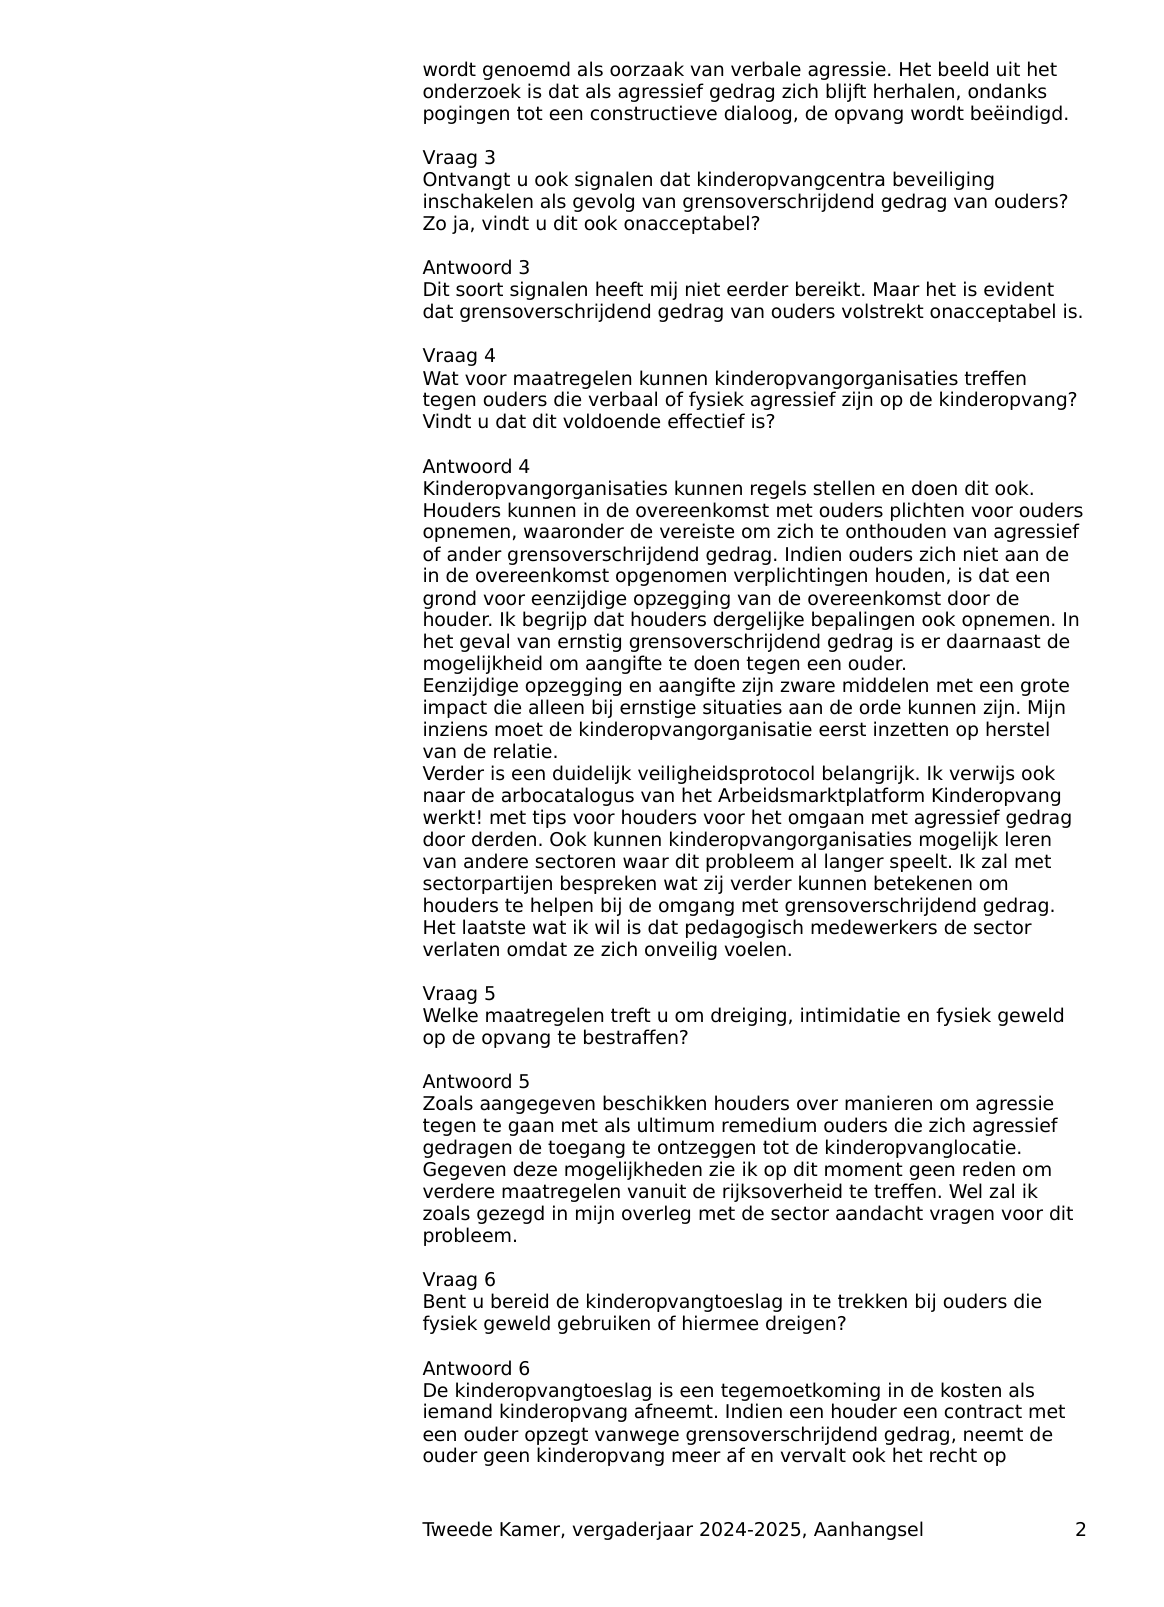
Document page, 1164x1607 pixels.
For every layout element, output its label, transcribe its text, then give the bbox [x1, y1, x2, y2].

text Verder is een duidelijk veiligheidsprotocol belangrijk. Ik verwijs ook naar de arbocatalogus van het Arbeidsmarktplatform Kinderopvang werkt! met tips voor houders voor het omgaan met agressief gedrag door derden. Ook kunnen kinderopvangorganisaties mogelijk leren van andere sectoren waar dit probleem al langer speelt. Ik zal met sectorpartijen bespreken wat zij verder kunnen betekenen om houders te helpen bij de omgang met grensoverschrijdend gedrag. Het laatste wat ik wil is dat pedagogisch medewerkers de sector verlaten omdat ze zich onveilig voelen. [422, 763, 1087, 961]
text Kinderopvangorganisaties kunnen regels stellen en doen dit ook. Houders kunnen in de overeenkomst met ouders plichten voor ouders opnemen, waaronder de vereiste om zich te onthouden van agressief of ander grensoverschrijdend gedrag. Indien ouders zich niet aan de in de overeenkomst opgenomen verplichtingen houden, is dat een grond voor eenzijdige opzegging van de overeenkomst door de houder. Ik begrijp dat houders dergelijke bepalingen ook opnemen. In het geval van ernstig grensoverschrijdend gedrag is er daarnaast de mogelijkheid om aangifte te doen tegen een ouder. [422, 477, 1087, 675]
text Antwoord 6 [422, 1357, 1087, 1379]
text Antwoord 4 [422, 456, 1087, 477]
text wordt genoemd als oorzaak van verbale agressie. Het beeld uit het onderzoek is dat als agressief gedrag zich blijft herhalen, ondanks pogingen tot een constructieve dialoog, de opvang wordt beëindigd. [422, 59, 1087, 125]
text Wat voor maatregelen kunnen kinderopvangorganisaties treffen tegen ouders die verbaal of fysiek agressief zijn op de kinderopvang? Vindt u dat dit voldoende effectief is? [422, 367, 1087, 433]
text Vraag 3 [422, 147, 1087, 169]
text Vraag 6 [422, 1269, 1087, 1291]
text Vraag 4 [422, 345, 1087, 367]
text Welke maatregelen treft u om dreiging, intimidatie en fysiek geweld op de opvang te bestraffen? [422, 1005, 1087, 1049]
text Eenzijdige opzegging en aangifte zijn zware middelen met een grote impact die alleen bij ernstige situaties aan de orde kunnen zijn. Mijn inziens moet de kinderopvangorganisatie eerst inzetten op herstel van de relatie. [422, 675, 1087, 763]
text Antwoord 5 [422, 1071, 1087, 1093]
text Ontvangt u ook signalen dat kinderopvangcentra beveiliging inschakelen als gevolg van grensoverschrijdend gedrag van ouders? Zo ja, vindt u dit ook onacceptabel? [422, 169, 1087, 235]
text Bent u bereid de kinderopvangtoeslag in te trekken bij ouders die fysiek geweld gebruiken of hiermee dreigen? [422, 1291, 1087, 1335]
text De kinderopvangtoeslag is een tegemoetkoming in de kosten als iemand kinderopvang afneemt. Indien een houder een contract met een ouder opzegt vanwege grensoverschrijdend gedrag, neemt de ouder geen kinderopvang meer af en vervalt ook het recht op [422, 1379, 1087, 1467]
text Vraag 5 [422, 983, 1087, 1005]
text Dit soort signalen heeft mij niet eerder bereikt. Maar het is evident dat grensoverschrijdend gedrag van ouders volstrekt onacceptabel is. [422, 279, 1087, 323]
text Antwoord 3 [422, 257, 1087, 279]
text Zoals aangegeven beschikken houders over manieren om agressie tegen te gaan met als ultimum remedium ouders die zich agressief gedragen de toegang te ontzeggen tot de kinderopvanglocatie. Gegeven deze mogelijkheden zie ik op dit moment geen reden om verdere maatregelen vanuit de rijksoverheid te treffen. Wel zal ik zoals gezegd in mijn overleg met de sector aandacht vragen voor dit probleem. [422, 1093, 1087, 1247]
